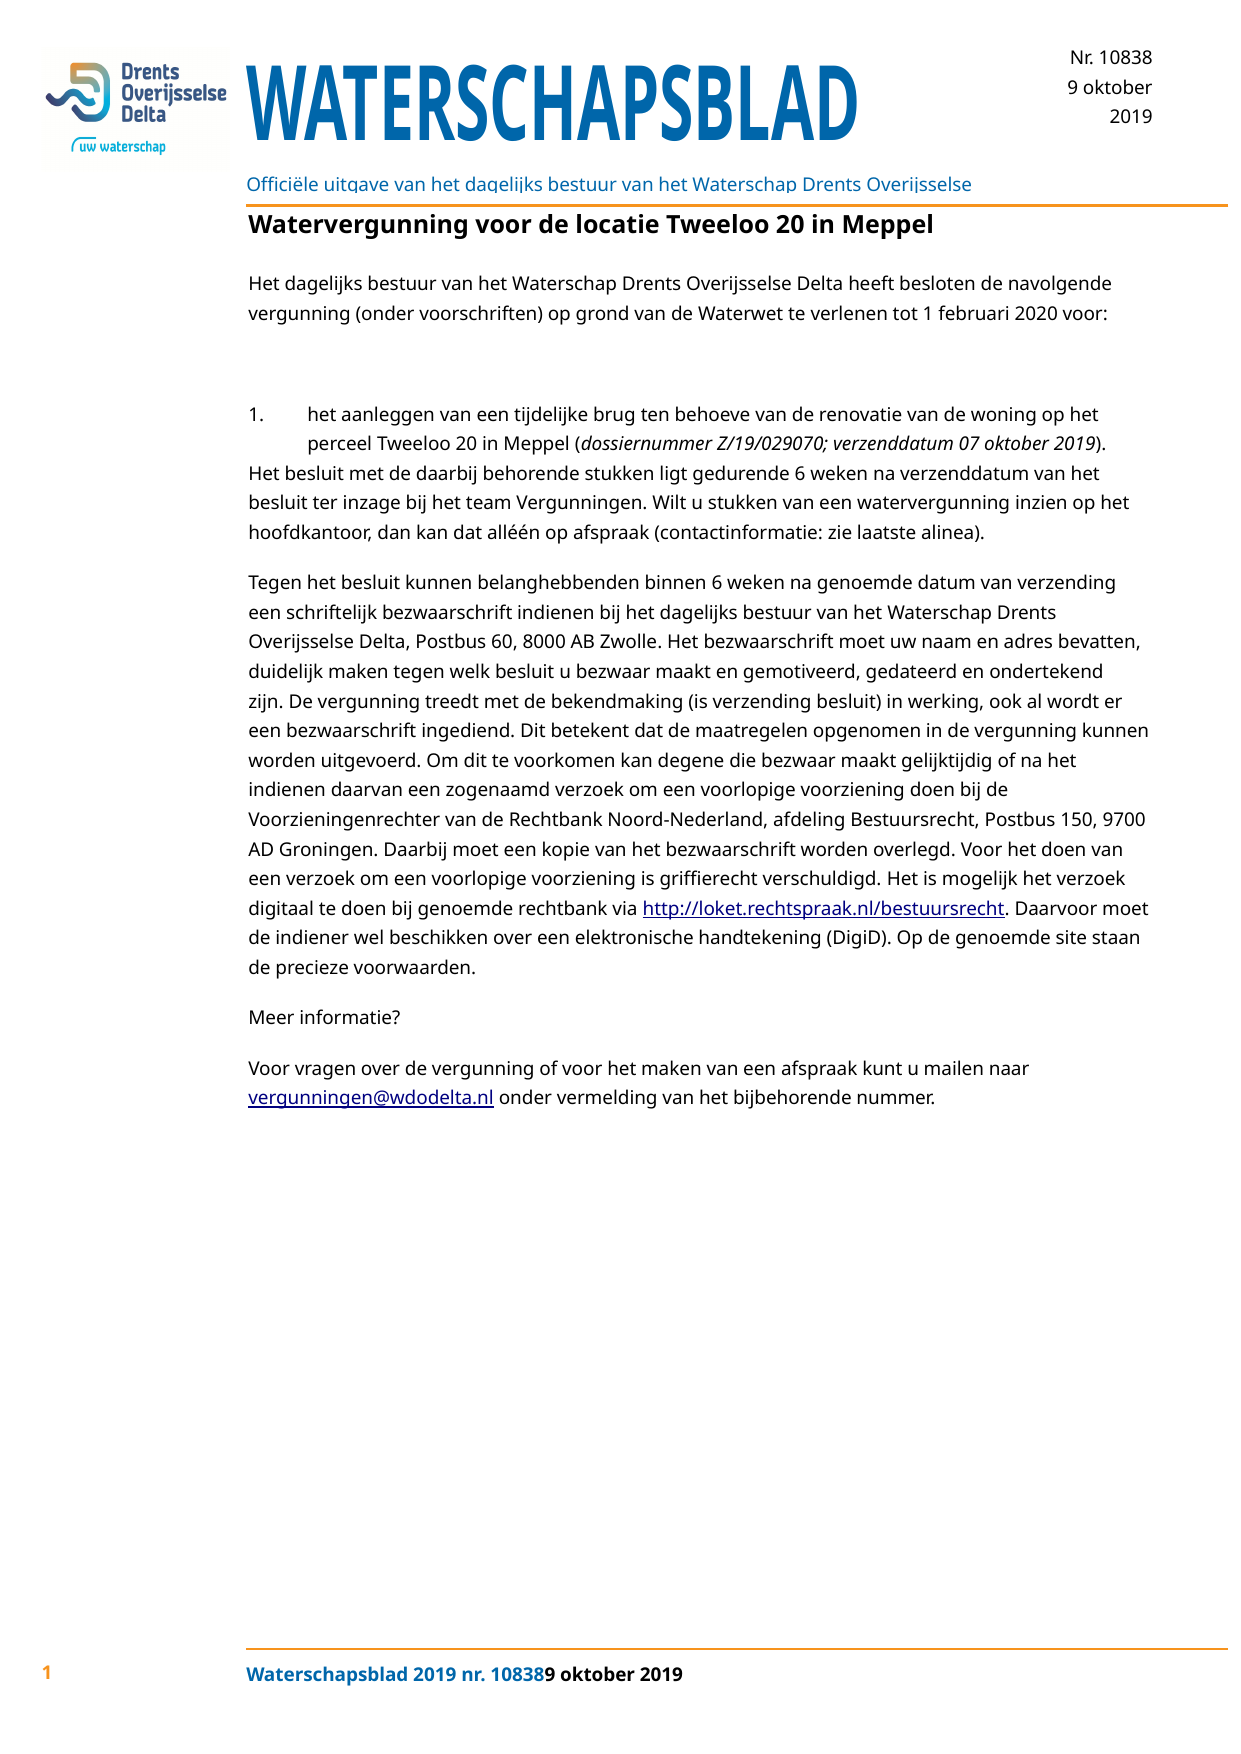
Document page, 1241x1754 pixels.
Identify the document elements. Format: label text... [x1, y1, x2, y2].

text Tegen het besluit kunnen belanghebbenden binnen 6 weken na genoemde datum van verzending een schriftelijk bezwaarschrift indienen bij het dagelijks bestuur van het Waterschap Drents Overijsselse Delta, Postbus 60, 8000 AB Zwolle. Het bezwaarschrift moet uw naam en adres bevatten, duidelijk maken tegen welk besluit u bezwaar maakt en gemotiveerd, gedateerd en ondertekend zijn. De vergunning treedt met de bekendmaking (is verzending besluit) in werking, ook al wordt er een bezwaarschrift ingediend. Dit betekent dat de maatregelen opgenomen in de vergunning kunnen worden uitgevoerd. Om dit te voorkomen kan degene die bezwaar maakt gelijktijdig of na het indienen daarvan een zogenaamd verzoek om een voorlopige voorziening doen bij de Voorzieningenrechter van de Rechtbank Noord-Nederland, afdeling Bestuursrecht, Postbus 150, 9700 AD Groningen. Daarbij moet een kopie van het bezwaarschrift worden overlegd. Voor het doen van een verzoek om een voorlopige voorziening is griffierecht verschuldigd. Het is mogelijk het verzoek digitaal te doen bij genoemde rechtbank via http://loket.rechtspraak.nl/bestuursrecht. Daarvoor moet de indiener wel beschikken over een elektronische handtekening (DigiD). Op de genoemde site staan de precieze voorwaarden. [248, 569, 1152, 980]
text Watervergunning voor de locatie Tweeloo 20 in Meppel [248, 207, 1152, 241]
text Het dagelijks bestuur van het Waterschap Drents Overijsselse Delta heeft besloten de navolgende vergunning (onder voorschriften) op grond van de Waterwet te verlenen tot 1 februari 2020 voor: [248, 270, 1152, 326]
text Voor vragen over de vergunning of voor het maken van een afspraak kunt u mailen naar vergunningen@wdodelta.nl onder vermelding van het bijbehorende nummer. [248, 1055, 1152, 1110]
text Het besluit met de daarbij behorende stukken ligt gedurende 6 weken na verzenddatum van het besluit ter inzage bij het team Vergunningen. Wilt u stukken van een watervergunning inzien op het hoofdkantoor, dan kan dat alléén op afspraak (contactinformatie: zie laatste alinea). [248, 460, 1152, 545]
picture [41, 47, 231, 172]
list het aanleggen van een tijdelijke brug ten behoeve van de renovatie van de woning op het perceel Tweeloo 20 in Meppel (dossiernummer Z/19/029070; verzenddatum 07 oktober 2019). [248, 401, 1152, 456]
text Meer informatie? [248, 1004, 1152, 1030]
